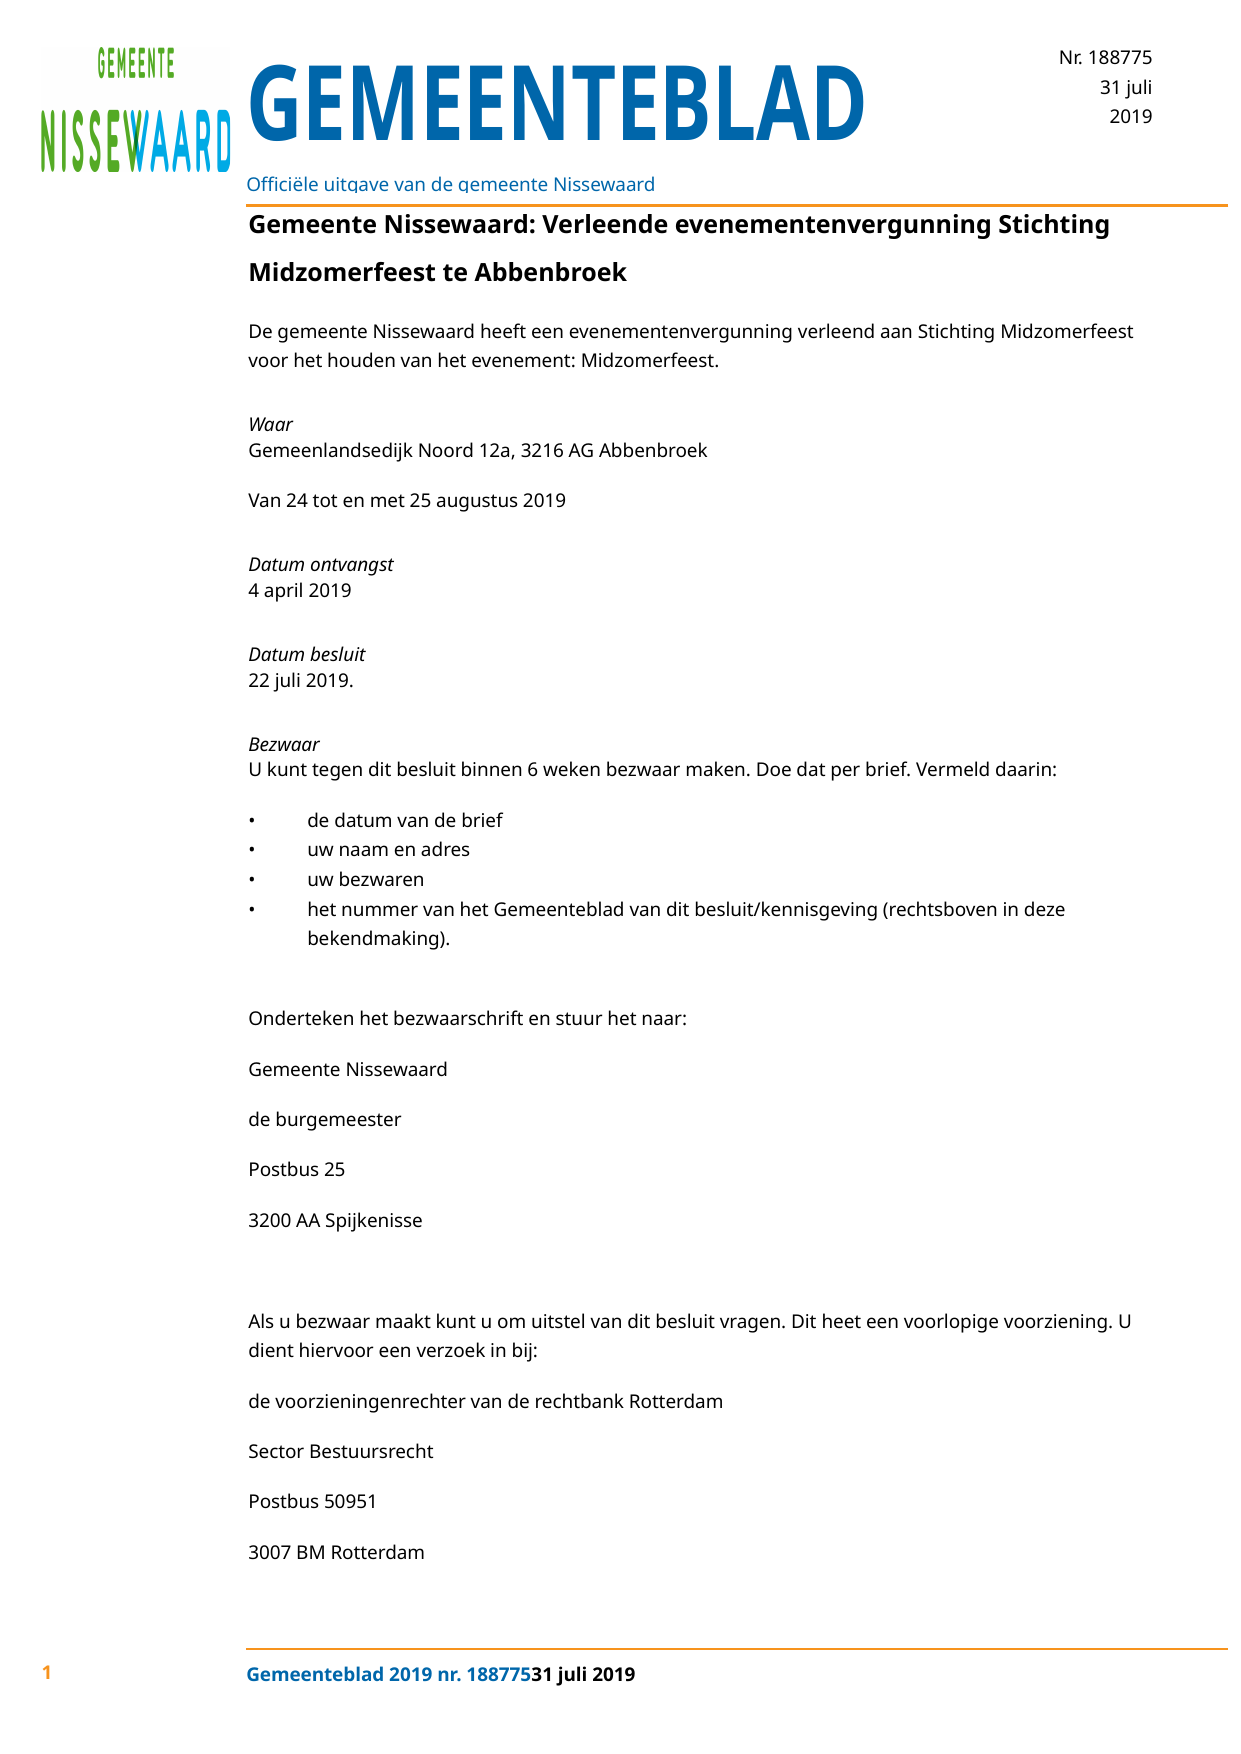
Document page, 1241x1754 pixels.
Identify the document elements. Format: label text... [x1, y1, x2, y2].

picture [222, 122, 227, 160]
text de burgemeester [248, 1106, 1152, 1132]
list uw naam en adres [248, 837, 1152, 862]
picture [154, 157, 165, 172]
text Bezwaar [248, 731, 1152, 757]
list de datum van de brief [248, 807, 1152, 833]
text 3200 AA Spijkenisse [248, 1207, 1152, 1233]
text 22 juli 2019. [248, 667, 1152, 693]
list uw bezwaren [248, 866, 1152, 892]
text Als u bezwaar maakt kunt u om uitstel van dit besluit vragen. Dit heet een voorlopige voorziening. U dient hiervoor een verzoek in bij: [248, 1308, 1152, 1363]
text Postbus 50951 [248, 1489, 1152, 1514]
text Gemeenlandsedijk Noord 12a, 3216 AG Abbenbroek [248, 437, 1152, 463]
text Gemeente Nissewaard [248, 1056, 1152, 1082]
text Gemeente Nissewaard: Verleende evenementenvergunning Stichting Midzomerfeest te Abbenbroek [248, 207, 1152, 288]
text Postbus 25 [248, 1157, 1152, 1182]
picture [176, 157, 187, 172]
text Van 24 tot en met 25 augustus 2019 [248, 488, 1152, 513]
picture [41, 47, 231, 172]
list het nummer van het Gemeenteblad van dit besluit/kennisgeving (rechtsboven in deze bekendmaking). [248, 896, 1152, 951]
text U kunt tegen dit besluit binnen 6 weken bezwaar maken. Doe dat per brief. Vermeld daarin: [248, 757, 1152, 782]
text De gemeente Nissewaard heeft een evenementenvergunning verleend aan Stichting Midzomerfeest voor het houden van het evenement: Midzomerfeest. [248, 318, 1152, 373]
text Sector Bestuursrecht [248, 1438, 1152, 1464]
text Onderteken het bezwaarschrift en stuur het naar: [248, 1005, 1152, 1031]
text Datum ontvangst [248, 552, 1152, 577]
text 4 april 2019 [248, 577, 1152, 603]
picture [200, 151, 206, 172]
text 3007 BM Rotterdam [248, 1539, 1152, 1565]
text de voorzieningenrechter van de rechtbank Rotterdam [248, 1388, 1152, 1414]
text Datum besluit [248, 641, 1152, 667]
picture [201, 122, 206, 138]
text Waar [248, 411, 1152, 437]
